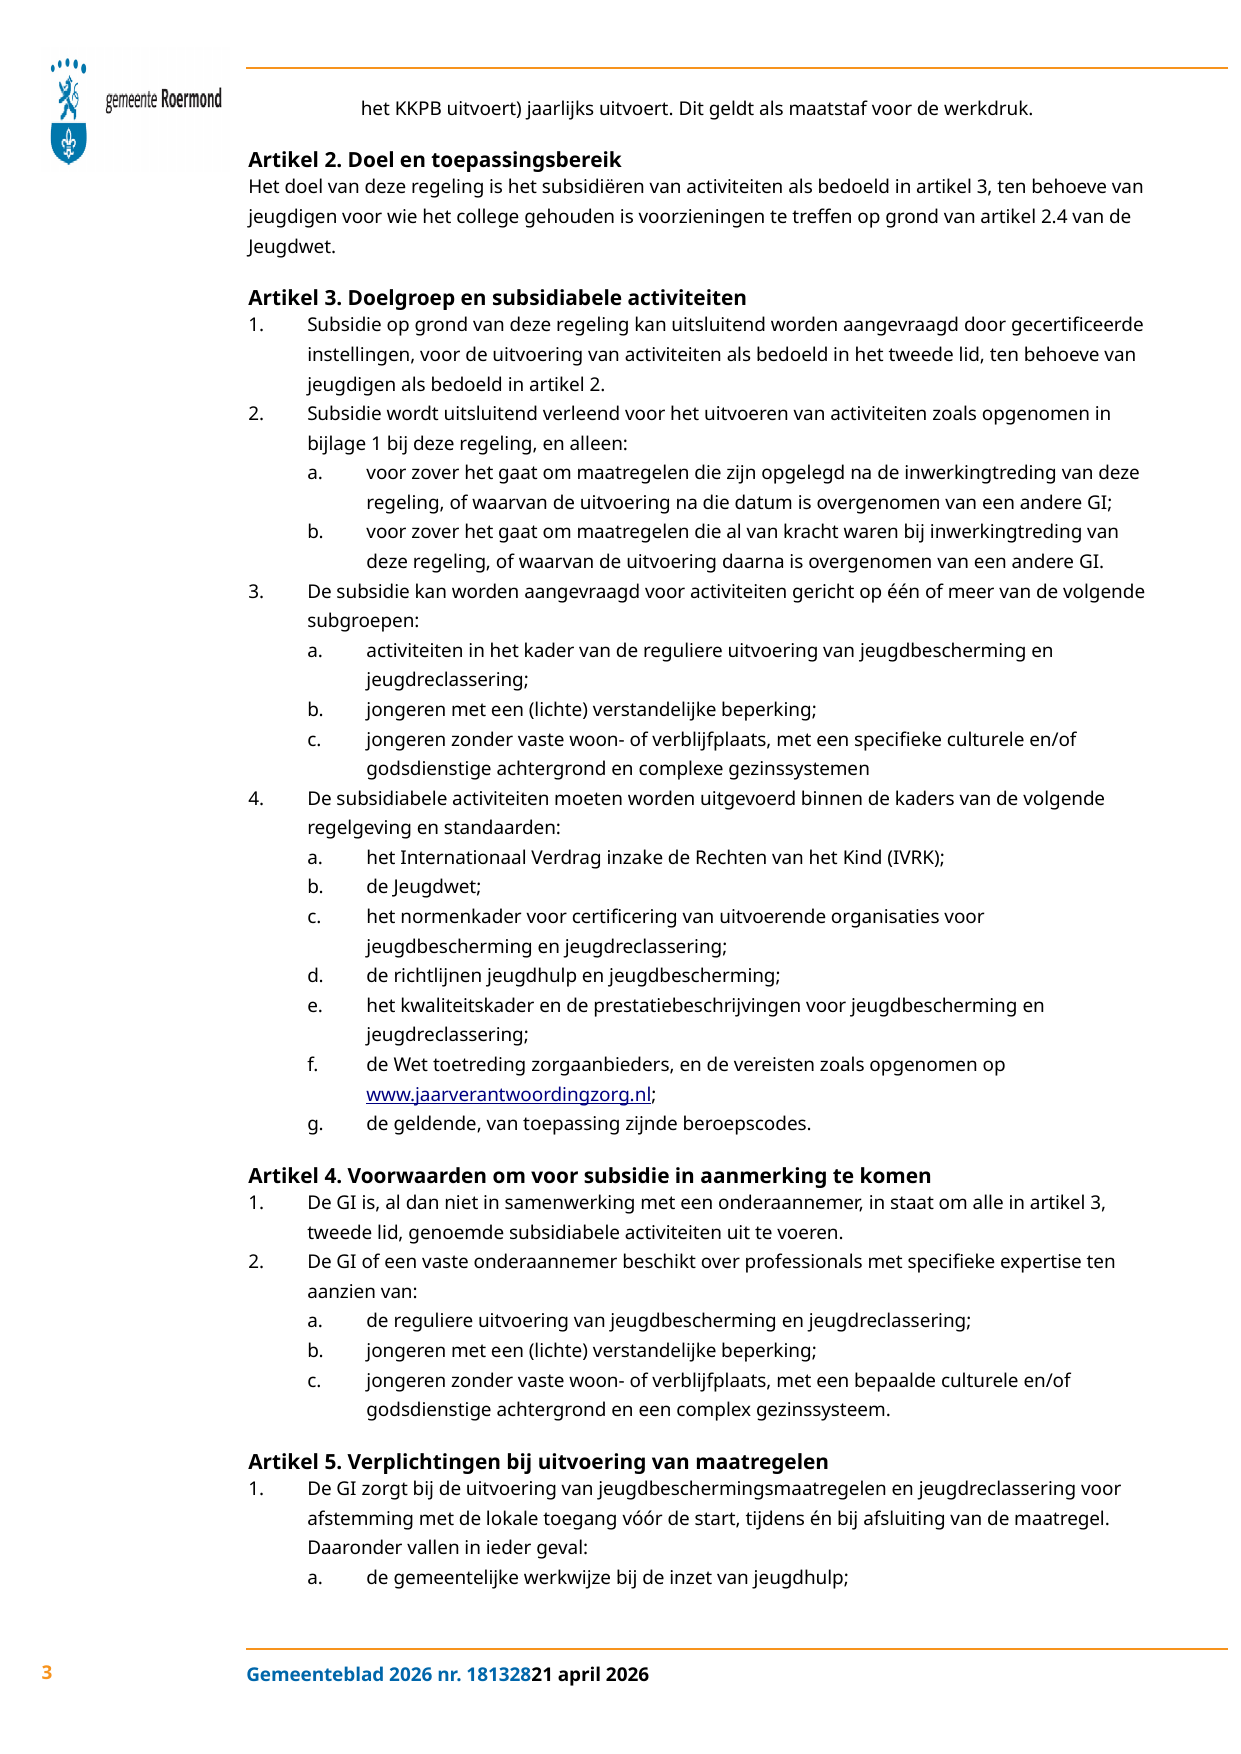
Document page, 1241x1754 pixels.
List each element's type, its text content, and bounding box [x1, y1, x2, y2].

list activiteiten in het kader van de reguliere uitvoering van jeugdbescherming en jeugdreclassering; [307, 637, 1152, 692]
list jongeren met een (lichte) verstandelijke beperking; [307, 1337, 1152, 1363]
list de reguliere uitvoering van jeugdbescherming en jeugdreclassering; [307, 1308, 1152, 1333]
list de Wet toetreding zorgaanbieders, en de vereisten zoals opgenomen op www.jaarverantwoordingzorg.nl; [307, 1051, 1152, 1107]
list de richtlijnen jeugdhulp en jeugdbescherming; [307, 962, 1152, 988]
text Artikel 2. Doel en toepassingsbereik [248, 145, 1152, 174]
list het Internationaal Verdrag inzake de Rechten van het Kind (IVRK); [307, 844, 1152, 870]
list voor zover het gaat om maatregelen die al van kracht waren bij inwerkingtreding van deze regeling, of waarvan de uitvoering daarna is overgenomen van een andere GI. [307, 519, 1152, 574]
text Het doel van deze regeling is het subsidiëren van activiteiten als bedoeld in artikel 3, ten behoeve van jeugdigen voor wie het college gehouden is voorzieningen te treffen op grond van artikel 2.4 van de Jeugdwet. [248, 174, 1152, 258]
list jongeren zonder vaste woon- of verblijfplaats, met een bepaalde culturele en/of godsdienstige achtergrond en een complex gezinssysteem. [307, 1367, 1152, 1422]
list Subsidie wordt uitsluitend verleend voor het uitvoeren van activiteiten zoals opgenomen in bijlage 1 bij deze regeling, en alleen: [248, 400, 1152, 456]
list jongeren zonder vaste woon- of verblijfplaats, met een specifieke culturele en/of godsdienstige achtergrond en complexe gezinssystemen [307, 726, 1152, 781]
list de gemeentelijke werkwijze bij de inzet van jeugdhulp; [307, 1564, 1152, 1590]
list De GI zorgt bij de uitvoering van jeugdbeschermingsmaatregelen en jeugdreclassering voor afstemming met de lokale toegang vóór de start, tijdens én bij afsluiting van de maatregel. Daaronder vallen in ieder geval: [248, 1475, 1152, 1560]
list het kwaliteitskader en de prestatiebeschrijvingen voor jeugdbescherming en jeugdreclassering; [307, 992, 1152, 1047]
list het KKPB uitvoert) jaarlijks uitvoert. Dit geldt als maatstaf voor de werkdruk. [323, 95, 1152, 121]
text Artikel 3. Doelgroep en subsidiabele activiteiten [248, 283, 1152, 312]
list jongeren met een (lichte) verstandelijke beperking; [307, 696, 1152, 722]
list de geldende, van toepassing zijnde beroepscodes. [307, 1110, 1152, 1136]
list voor zover het gaat om maatregelen die zijn opgelegd na de inwerkingtreding van deze regeling, of waarvan de uitvoering na die datum is overgenomen van een andere GI; [307, 459, 1152, 515]
list De GI is, al dan niet in samenwerking met een onderaannemer, in staat om alle in artikel 3, tweede lid, genoemde subsidiabele activiteiten uit te voeren. [248, 1189, 1152, 1244]
list het normenkader voor certificering van uitvoerende organisaties voor jeugdbescherming en jeugdreclassering; [307, 903, 1152, 959]
list De subsidie kan worden aangevraagd voor activiteiten gericht op één of meer van de volgende subgroepen: [248, 578, 1152, 633]
text Artikel 5. Verplichtingen bij uitvoering van maatregelen [248, 1447, 1152, 1475]
list De subsidiabele activiteiten moeten worden uitgevoerd binnen de kaders van de volgende regelgeving en standaarden: [248, 785, 1152, 840]
list De GI of een vaste onderaannemer beschikt over professionals met specifieke expertise ten aanzien van: [248, 1248, 1152, 1304]
list Subsidie op grond van deze regeling kan uitsluitend worden aangevraagd door gecertificeerde instellingen, voor de uitvoering van activiteiten als bedoeld in het tweede lid, ten behoeve van jeugdigen als bedoeld in artikel 2. [248, 312, 1152, 397]
picture [41, 47, 231, 172]
text Artikel 4. Voorwaarden om voor subsidie in aanmerking te komen [248, 1161, 1152, 1189]
list de Jeugdwet; [307, 874, 1152, 899]
